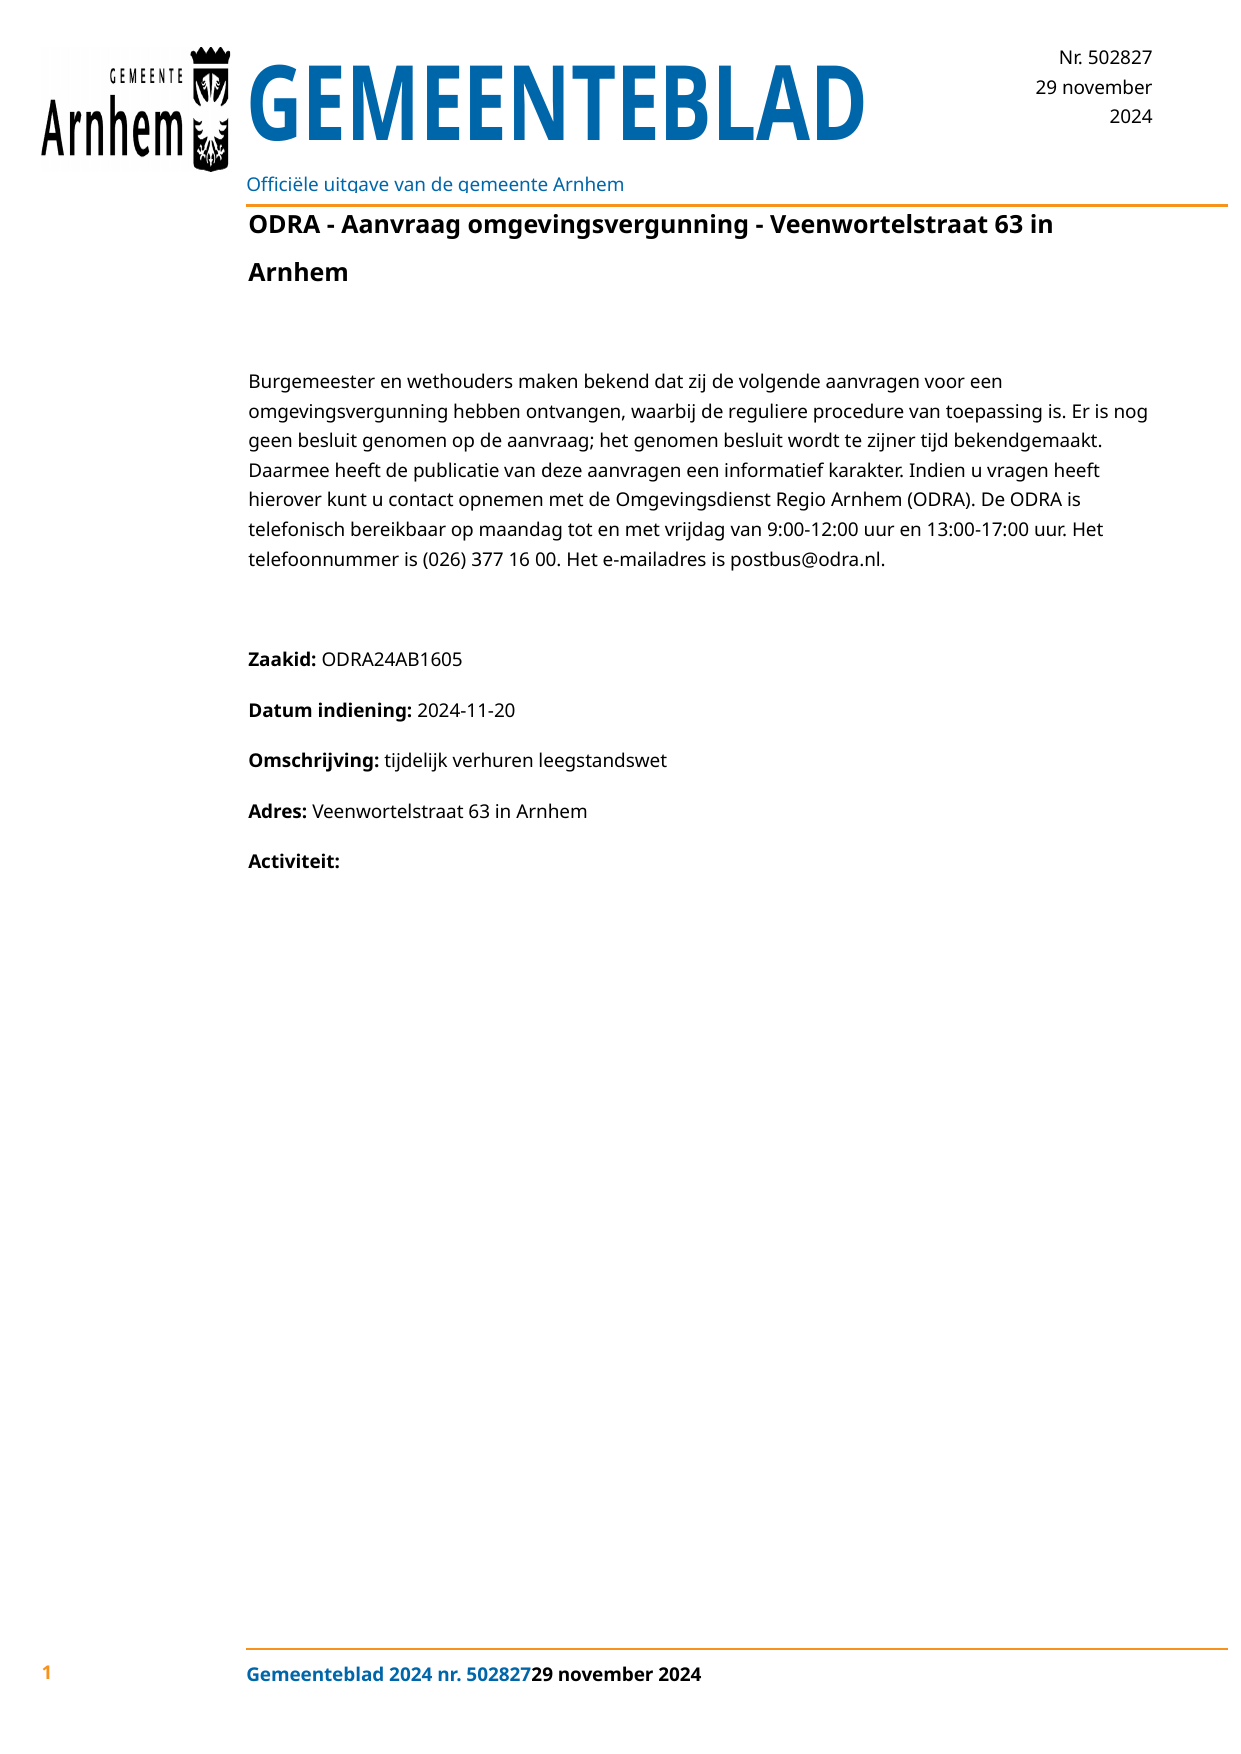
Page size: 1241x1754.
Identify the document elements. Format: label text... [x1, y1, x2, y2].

text Zaakid: ODRA24AB1605 [248, 647, 1152, 672]
text Burgemeester en wethouders maken bekend dat zij de volgende aanvragen voor een omgevingsvergunning hebben ontvangen, waarbij de reguliere procedure van toepassing is. Er is nog geen besluit genomen op de aanvraag; het genomen besluit wordt te zijner tijd bekendgemaakt. Daarmee heeft de publicatie van deze aanvragen een informatief karakter. Indien u vragen heeft hierover kunt u contact opnemen met de Omgevingsdienst Regio Arnhem (ODRA). De ODRA is telefonisch bereikbaar op maandag tot en met vrijdag van 9:00-12:00 uur en 13:00-17:00 uur. Het telefoonnummer is (026) 377 16 00. Het e-mailadres is postbus@odra.nl. [248, 368, 1152, 572]
text Adres: Veenwortelstraat 63 in Arnhem [248, 798, 1152, 824]
picture [41, 47, 231, 172]
text Activiteit: [248, 848, 1152, 874]
text ODRA - Aanvraag omgevingsvergunning - Veenwortelstraat 63 in Arnhem [248, 207, 1152, 288]
text Omschrijving: tijdelijk verhuren leegstandswet [248, 747, 1152, 773]
text Datum indiening: 2024-11-20 [248, 697, 1152, 723]
